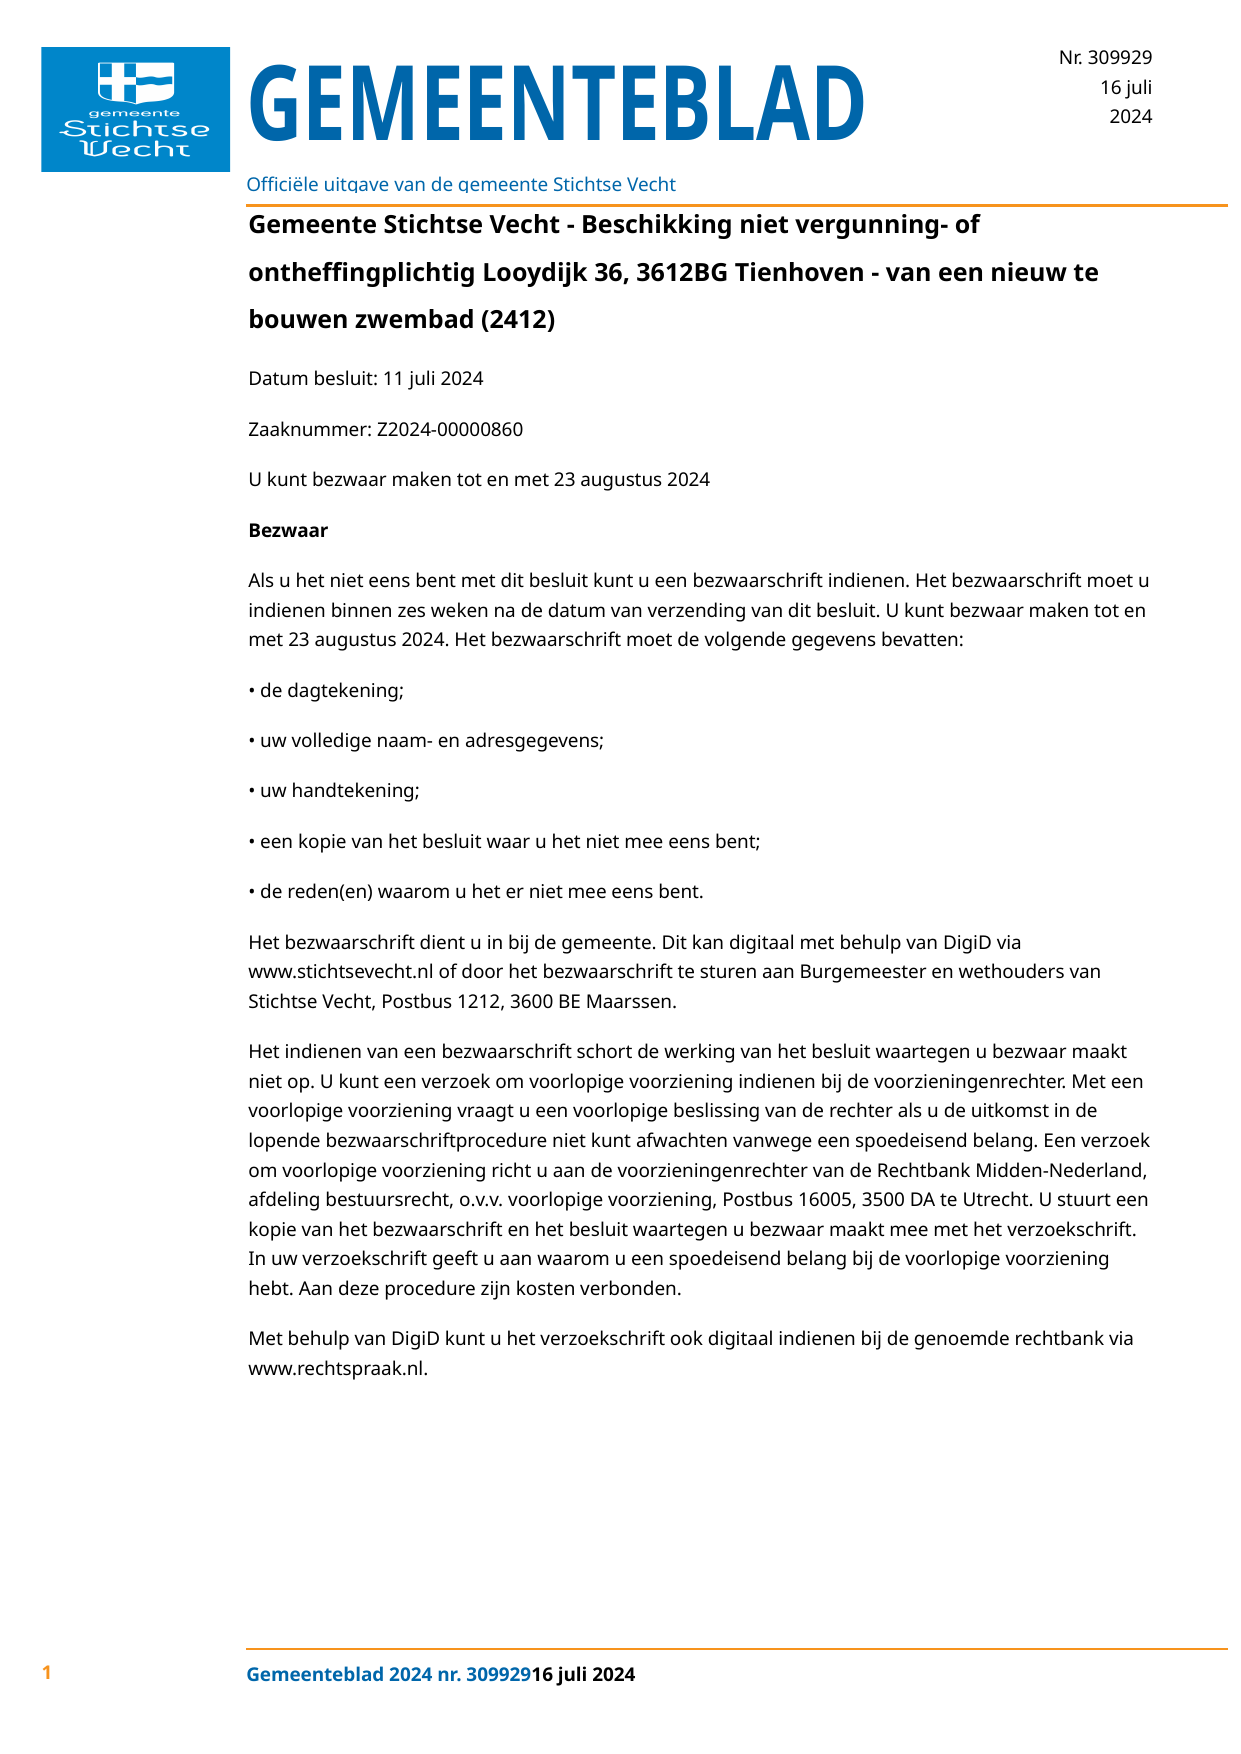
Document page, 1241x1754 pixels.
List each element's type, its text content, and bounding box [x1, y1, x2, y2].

text Als u het niet eens bent met dit besluit kunt u een bezwaarschrift indienen. Het bezwaarschrift moet u indienen binnen zes weken na de datum van verzending van dit besluit. U kunt bezwaar maken tot en met 23 augustus 2024. Het bezwaarschrift moet de volgende gegevens bevatten: [248, 567, 1152, 652]
text Het bezwaarschrift dient u in bij de gemeente. Dit kan digitaal met behulp van DigiD via www.stichtsevecht.nl of door het bezwaarschrift te sturen aan Burgemeester en wethouders van Stichtse Vecht, Postbus 1212, 3600 BE Maarssen. [248, 929, 1152, 1014]
text • een kopie van het besluit waar u het niet mee eens bent; [248, 828, 1152, 854]
text • de dagtekening; [248, 677, 1152, 702]
text Datum besluit: 11 juli 2024 [248, 366, 1152, 391]
text Zaaknummer: Z2024-00000860 [248, 416, 1152, 442]
text Gemeente Stichtse Vecht - Beschikking niet vergunning- of ontheffingplichtig Looydijk 36, 3612BG Tienhoven - van een nieuw te bouwen zwembad (2412) [248, 207, 1152, 336]
picture [99, 63, 135, 101]
picture [137, 63, 174, 103]
text U kunt bezwaar maken tot en met 23 augustus 2024 [248, 466, 1152, 492]
text Met behulp van DigiD kunt u het verzoekschrift ook digitaal indienen bij de genoemde rechtbank via www.rechtspraak.nl. [248, 1326, 1152, 1381]
text • uw volledige naam- en adresgegevens; [248, 727, 1152, 753]
text • de reden(en) waarom u het er niet mee eens bent. [248, 878, 1152, 904]
text Het indienen van een bezwaarschrift schort de werking van het besluit waartegen u bezwaar maakt niet op. U kunt een verzoek om voorlopige voorziening indienen bij de voorzieningenrechter. Met een voorlopige voorziening vraagt u een voorlopige beslissing van de rechter als u de uitkomst in de lopende bezwaarschriftprocedure niet kunt afwachten vanwege een spoedeisend belang. Een verzoek om voorlopige voorziening richt u aan de voorzieningenrechter van de Rechtbank Midden-Nederland, afdeling bestuursrecht, o.v.v. voorlopige voorziening, Postbus 16005, 3500 DA te Utrecht. U stuurt een kopie van het bezwaarschrift en het besluit waartegen u bezwaar maakt mee met het verzoekschrift. In uw verzoekschrift geeft u aan waarom u een spoedeisend belang bij de voorlopige voorziening hebt. Aan deze procedure zijn kosten verbonden. [248, 1038, 1152, 1301]
text • uw handtekening; [248, 778, 1152, 803]
text Bezwaar [248, 517, 1152, 542]
